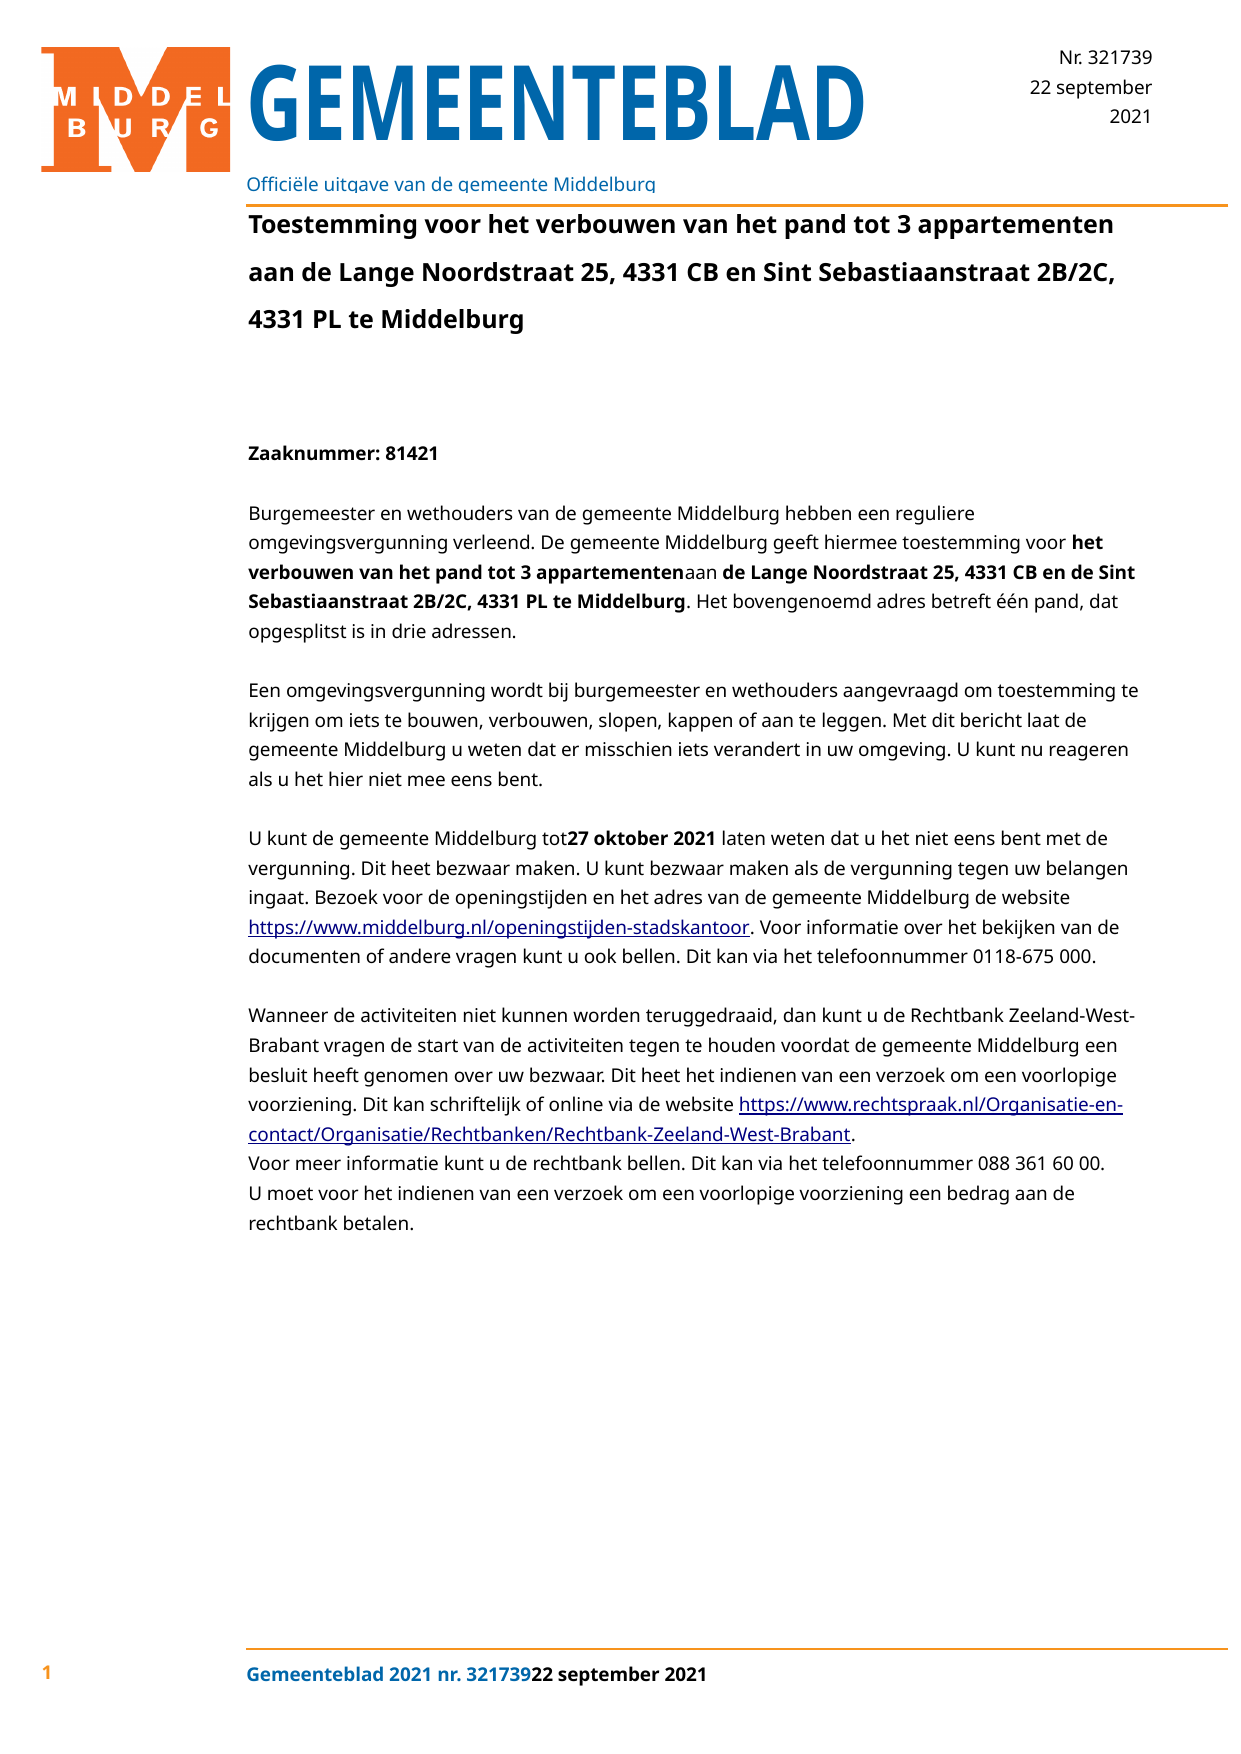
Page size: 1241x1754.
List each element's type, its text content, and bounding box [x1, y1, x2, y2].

text Voor meer informatie kunt u de rechtbank bellen. Dit kan via het telefoonnummer 088 361 60 00. [248, 1151, 1152, 1176]
text U moet voor het indienen van een verzoek om een voorlopige voorziening een bedrag aan de rechtbank betalen. [248, 1180, 1152, 1235]
text Toestemming voor het verbouwen van het pand tot 3 appartementen aan de Lange Noordstraat 25, 4331 CB en Sint Sebastiaanstraat 2B/2C, 4331 PL te Middelburg [248, 207, 1152, 336]
text Wanneer de activiteiten niet kunnen worden teruggedraaid, dan kunt u de Rechtbank Zeeland-West-Brabant vragen de start van de activiteiten tegen te houden voordat de gemeente Middelburg een besluit heeft genomen over uw bezwaar. Dit heet het indienen van een verzoek om een voorlopige voorziening. Dit kan schriftelijk of online via de website https://www.rechtspraak.nl/Organisatie-en-contact/Organisatie/Rechtbanken/Rechtbank-Zeeland-West-Brabant. [248, 1003, 1152, 1147]
text Zaaknummer: 81421 [248, 441, 1152, 466]
text Burgemeester en wethouders van de gemeente Middelburg hebben een reguliere omgevingsvergunning verleend. De gemeente Middelburg geeft hiermee toestemming voor het verbouwen van het pand tot 3 appartementenaan de Lange Noordstraat 25, 4331 CB en de Sint Sebastiaanstraat 2B/2C, 4331 PL te Middelburg. Het bovengenoemd adres betreft één pand, dat opgesplitst is in drie adressen. [248, 500, 1152, 644]
picture [41, 47, 231, 172]
text U kunt de gemeente Middelburg tot27 oktober 2021 laten weten dat u het niet eens bent met de vergunning. Dit heet bezwaar maken. U kunt bezwaar maken als de vergunning tegen uw belangen ingaat. Bezoek voor de openingstijden en het adres van de gemeente Middelburg de website https://www.middelburg.nl/openingstijden-stadskantoor. Voor informatie over het bekijken van de documenten of andere vragen kunt u ook bellen. Dit kan via het telefoonnummer 0118-675 000. [248, 825, 1152, 969]
text Een omgevingsvergunning wordt bij burgemeester en wethouders aangevraagd om toestemming te krijgen om iets te bouwen, verbouwen, slopen, kappen of aan te leggen. Met dit bericht laat de gemeente Middelburg u weten dat er misschien iets verandert in uw omgeving. U kunt nu reageren als u het hier niet mee eens bent. [248, 677, 1152, 792]
